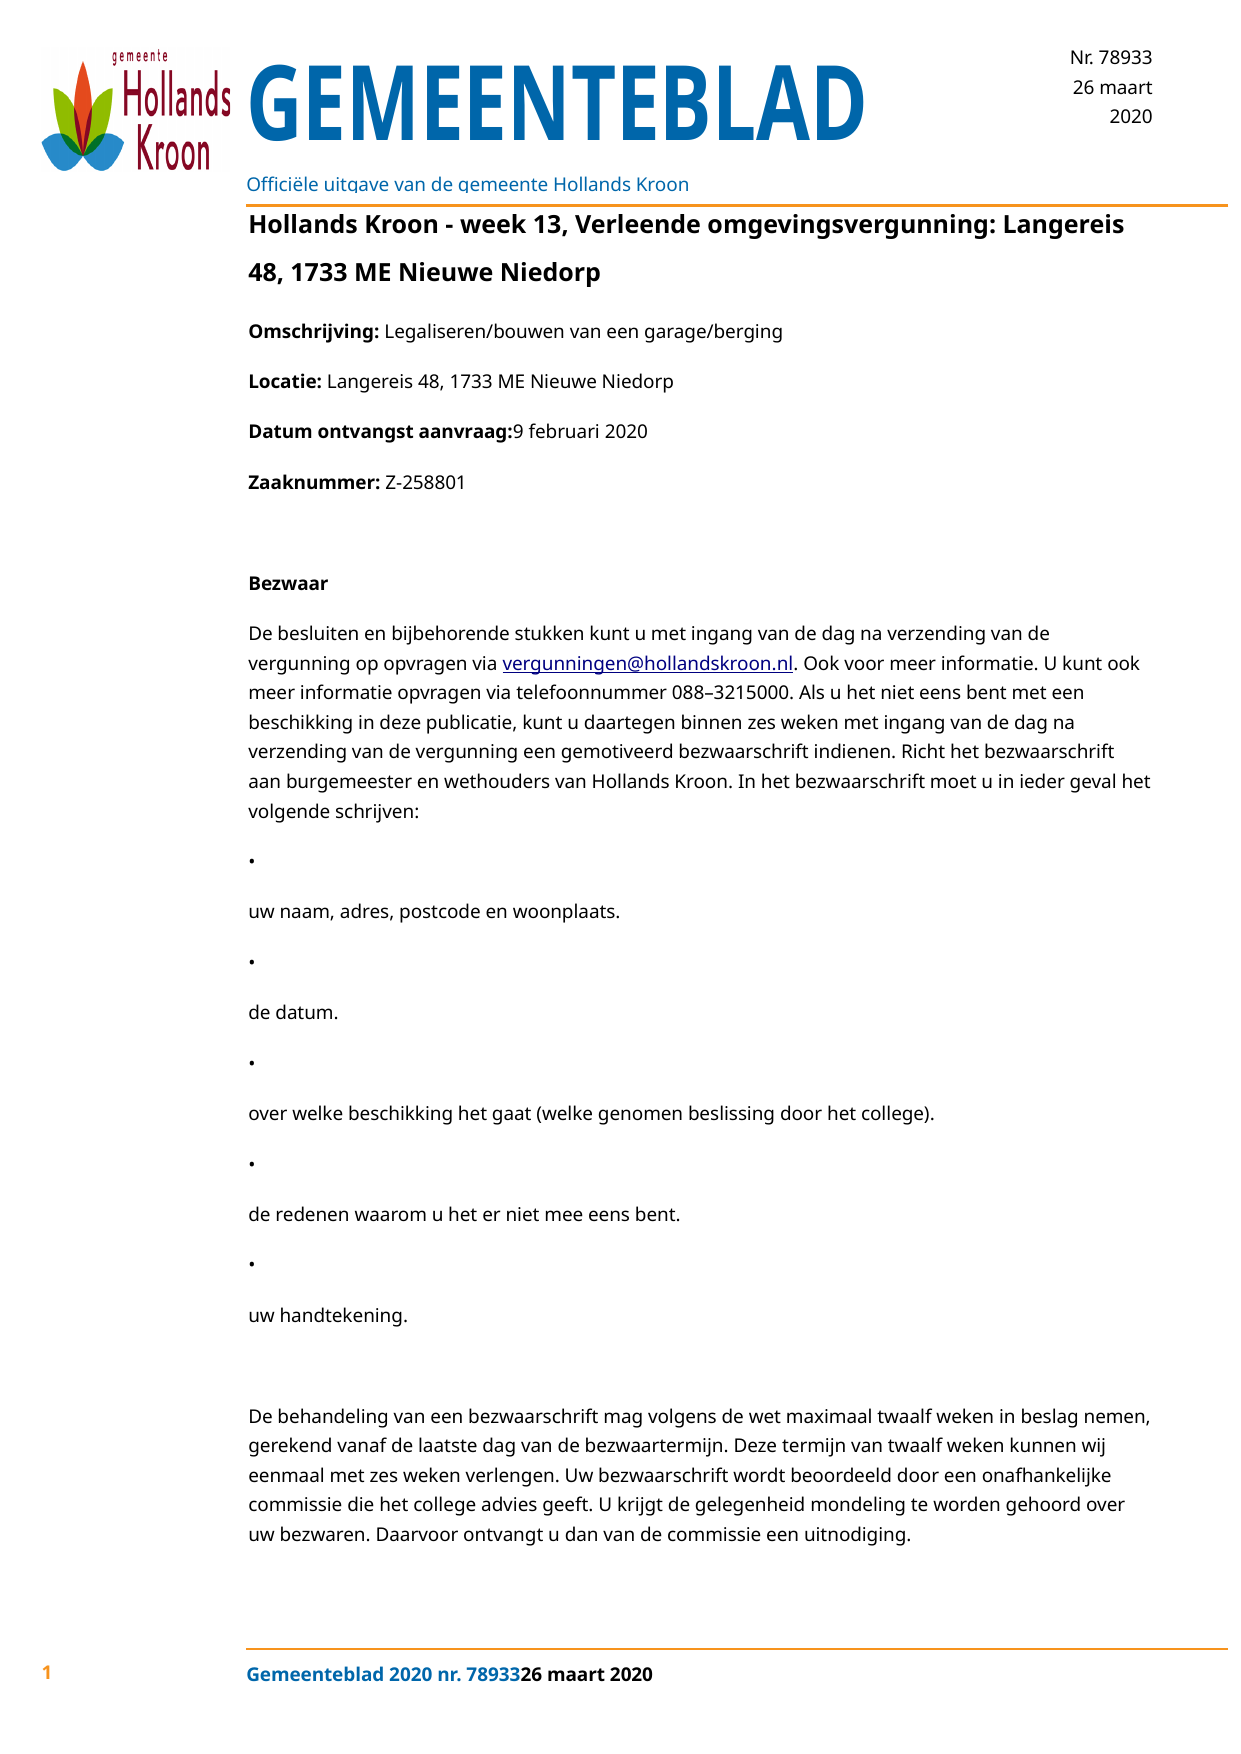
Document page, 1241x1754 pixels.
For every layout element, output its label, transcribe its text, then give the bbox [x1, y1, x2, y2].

text • [248, 1252, 1152, 1277]
text over welke beschikking het gaat (welke genomen beslissing door het college). [248, 1100, 1152, 1126]
text Locatie: Langereis 48, 1733 ME Nieuwe Niedorp [248, 368, 1152, 394]
text • [248, 1050, 1152, 1076]
text Omschrijving: Legaliseren/bouwen van een garage/berging [248, 318, 1152, 344]
text De besluiten en bijbehorende stukken kunt u met ingang van de dag na verzending van de vergunning op opvragen via vergunningen@hollandskroon.nl. Ook voor meer informatie. U kunt ook meer informatie opvragen via telefoonnummer 088–3215000. Als u het niet eens bent met een beschikking in deze publicatie, kunt u daartegen binnen zes weken met ingang van de dag na verzending van de vergunning een gemotiveerd bezwaarschrift indienen. Richt het bezwaarschrift aan burgemeester en wethouders van Hollands Kroon. In het bezwaarschrift moet u in ieder geval het volgende schrijven: [248, 620, 1152, 824]
text Bezwaar [248, 570, 1152, 596]
text de redenen waarom u het er niet mee eens bent. [248, 1201, 1152, 1227]
text Zaaknummer: Z-258801 [248, 469, 1152, 495]
text uw handtekening. [248, 1302, 1152, 1328]
picture [41, 47, 231, 172]
text de datum. [248, 999, 1152, 1025]
text • [248, 949, 1152, 975]
text De behandeling van een bezwaarschrift mag volgens de wet maximaal twaalf weken in beslag nemen, gerekend vanaf de laatste dag van de bezwaartermijn. Deze termijn van twaalf weken kunnen wij eenmaal met zes weken verlengen. Uw bezwaarschrift wordt beoordeeld door een onafhankelijke commissie die het college advies geeft. U krijgt de gelegenheid mondeling te worden gehoord over uw bezwaren. Daarvoor ontvangt u dan van de commissie een uitnodiging. [248, 1403, 1152, 1547]
text Hollands Kroon - week 13, Verleende omgevingsvergunning: Langereis 48, 1733 ME Nieuwe Niedorp [248, 207, 1152, 288]
text • [248, 848, 1152, 874]
text • [248, 1151, 1152, 1177]
text Datum ontvangst aanvraag:9 februari 2020 [248, 419, 1152, 444]
text uw naam, adres, postcode en woonplaats. [248, 899, 1152, 924]
